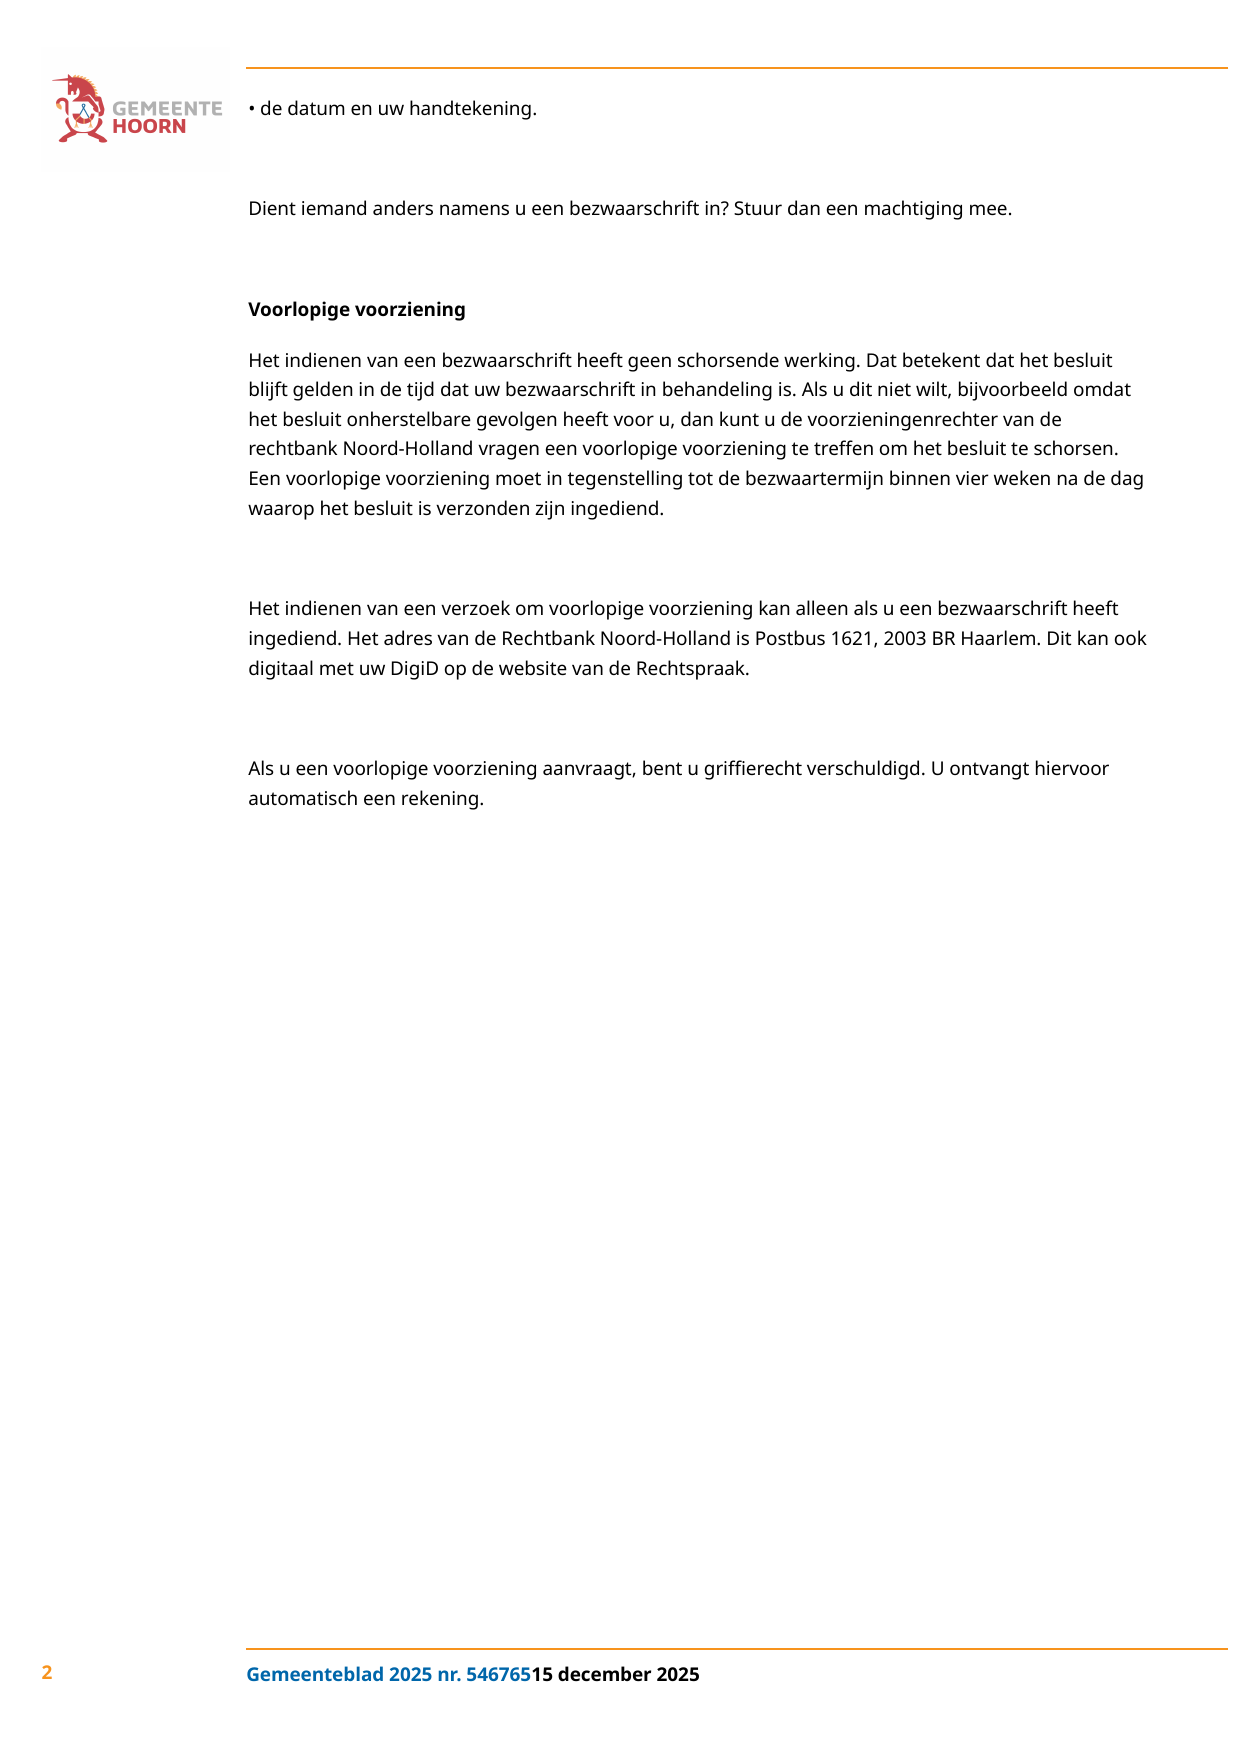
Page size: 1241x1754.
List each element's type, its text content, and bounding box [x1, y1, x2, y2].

text • de datum en uw handtekening. [248, 95, 1152, 121]
text Het indienen van een verzoek om voorlopige voorziening kan alleen als u een bezwaarschrift heeft ingediend. Het adres van de Rechtbank Noord-Holland is Postbus 1621, 2003 BR Haarlem. Dit kan ook digitaal met uw DigiD op de website van de Rechtspraak. [248, 596, 1152, 681]
text Het indienen van een bezwaarschrift heeft geen schorsende werking. Dat betekent dat het besluit blijft gelden in de tijd dat uw bezwaarschrift in behandeling is. Als u dit niet wilt, bijvoorbeeld omdat het besluit onherstelbare gevolgen heeft voor u, dan kunt u de voorzieningenrechter van de rechtbank Noord-Holland vragen een voorlopige voorziening te treffen om het besluit te schorsen. Een voorlopige voorziening moet in tegenstelling tot de bezwaartermijn binnen vier weken na de dag waarop het besluit is verzonden zijn ingediend. [248, 347, 1152, 521]
text Als u een voorlopige voorziening aanvraagt, bent u griffierecht verschuldigd. U ontvangt hiervoor automatisch een rekening. [248, 756, 1152, 811]
text Dient iemand anders namens u een bezwaarschrift in? Stuur dan een machtiging mee. [248, 196, 1152, 221]
picture [41, 47, 231, 172]
text Voorlopige voorziening [248, 296, 1152, 322]
